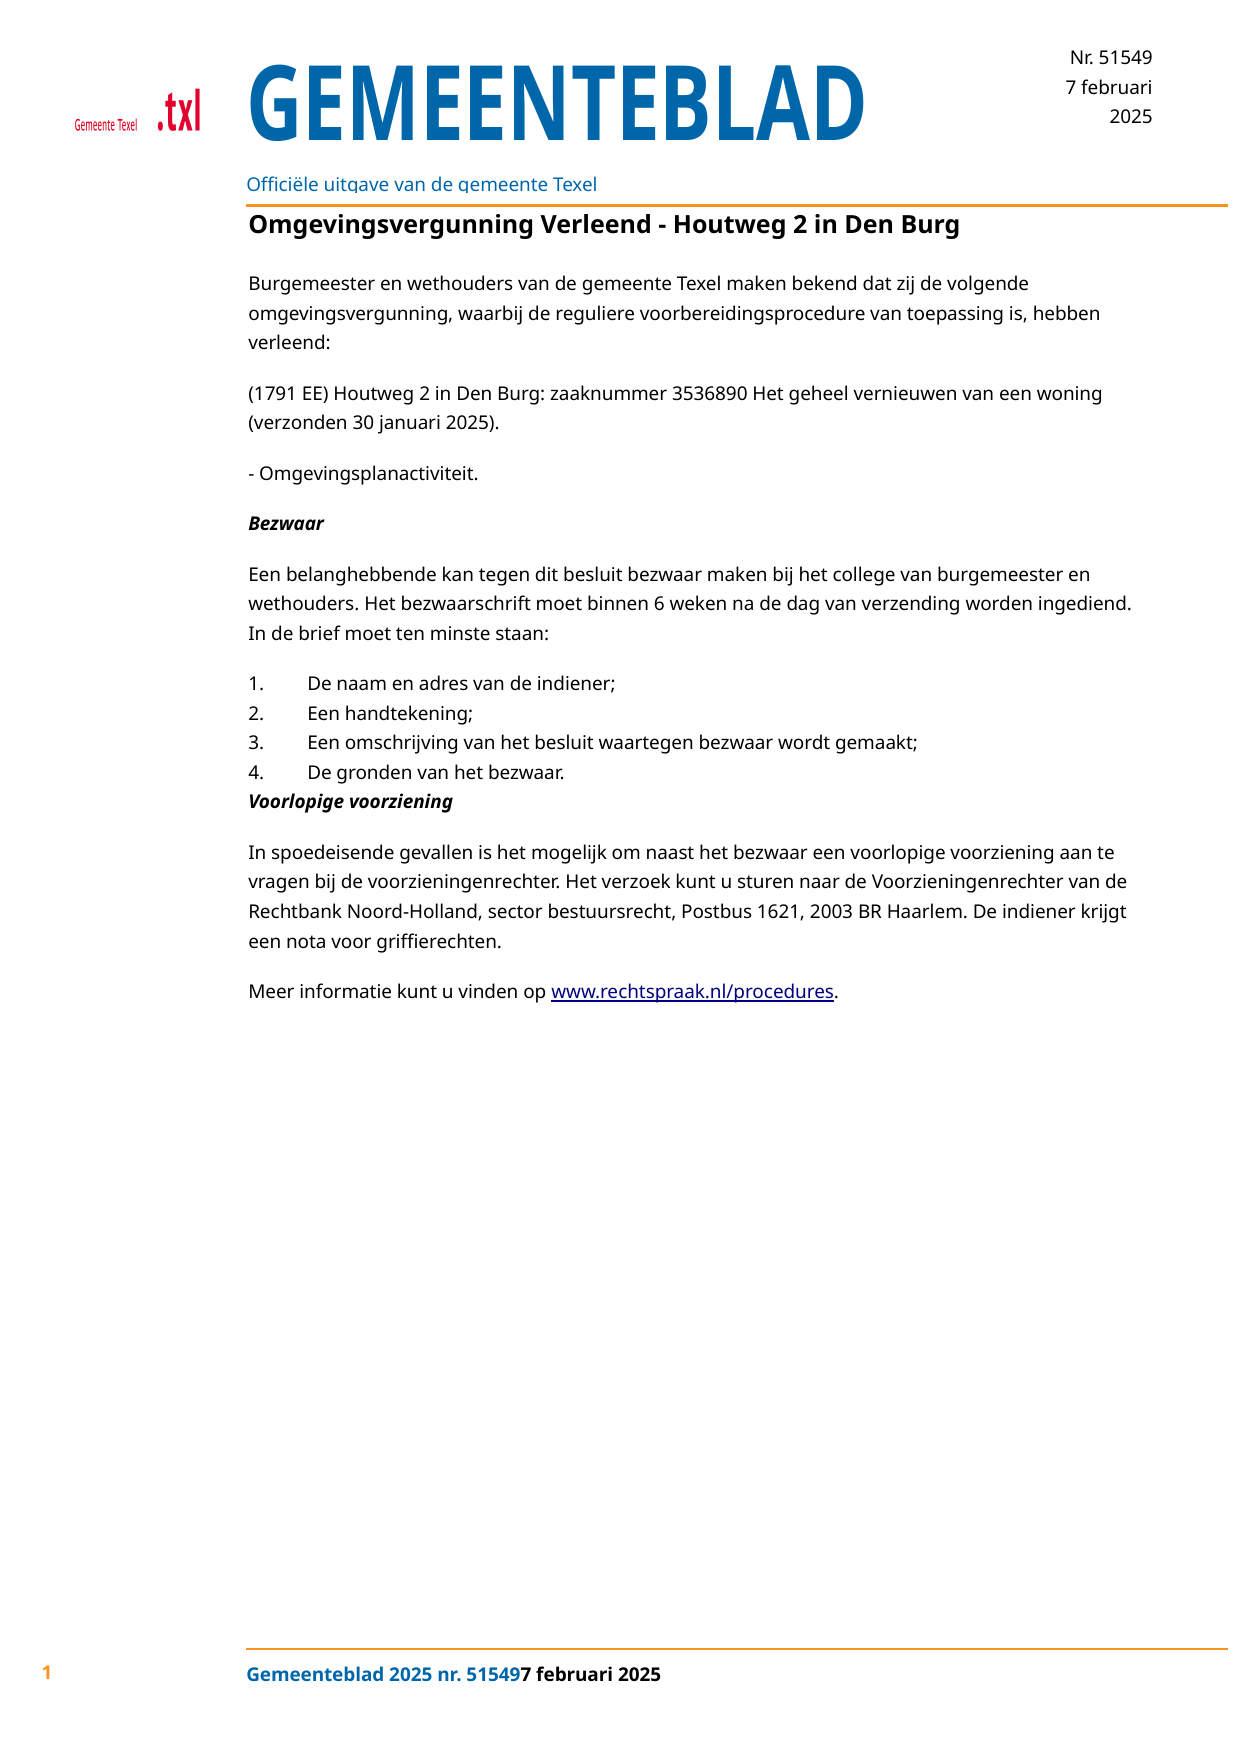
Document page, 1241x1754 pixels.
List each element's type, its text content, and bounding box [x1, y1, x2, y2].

text Omgevingsvergunning Verleend - Houtweg 2 in Den Burg [248, 207, 1152, 241]
text In spoedeisende gevallen is het mogelijk om naast het bezwaar een voorlopige voorziening aan te vragen bij de voorzieningenrechter. Het verzoek kunt u sturen naar de Voorzieningenrechter van de Rechtbank Noord-Holland, sector bestuursrecht, Postbus 1621, 2003 BR Haarlem. De indiener krijgt een nota voor griffierechten. [248, 839, 1152, 953]
text Meer informatie kunt u vinden op www.rechtspraak.nl/procedures. [248, 978, 1152, 1004]
text Bezwaar [248, 510, 1152, 536]
picture [41, 47, 231, 172]
list Een omschrijving van het besluit waartegen bezwaar wordt gemaakt; [248, 729, 1152, 755]
text Burgemeester en wethouders van de gemeente Texel maken bekend dat zij de volgende omgevingsvergunning, waarbij de reguliere voorbereidingsprocedure van toepassing is, hebben verleend: [248, 270, 1152, 355]
text Voorlopige voorziening [248, 789, 1152, 814]
list De gronden van het bezwaar. [248, 759, 1152, 785]
text - Omgevingsplanactiviteit. [248, 460, 1152, 486]
list De naam en adres van de indiener; [248, 670, 1152, 696]
text (1791 EE) Houtweg 2 in Den Burg: zaaknummer 3536890 Het geheel vernieuwen van een woning (verzonden 30 januari 2025). [248, 380, 1152, 435]
text Een belanghebbende kan tegen dit besluit bezwaar maken bij het college van burgemeester en wethouders. Het bezwaarschrift moet binnen 6 weken na de dag van verzending worden ingediend. In de brief moet ten minste staan: [248, 561, 1152, 646]
list Een handtekening; [248, 700, 1152, 726]
